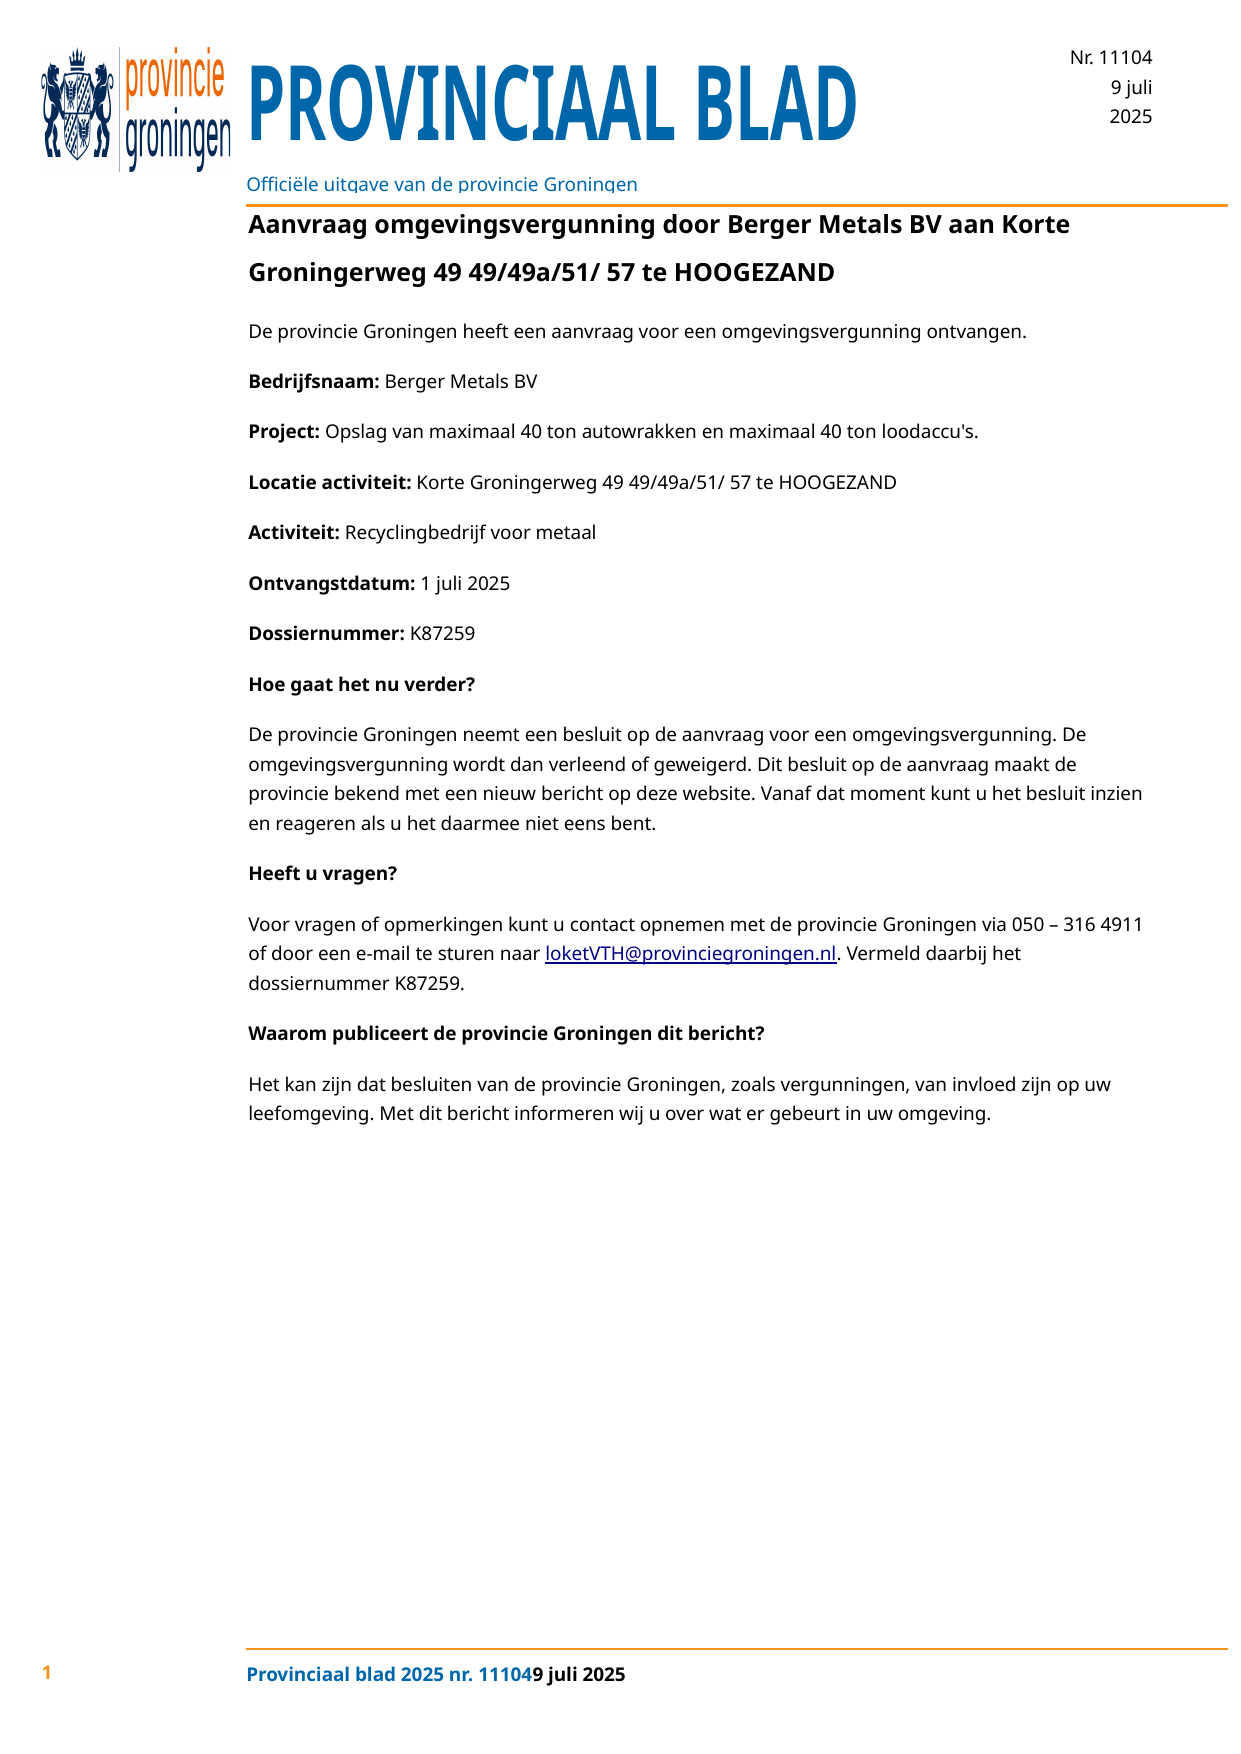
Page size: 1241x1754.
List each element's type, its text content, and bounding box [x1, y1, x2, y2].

text De provincie Groningen neemt een besluit op de aanvraag voor een omgevingsvergunning. De omgevingsvergunning wordt dan verleend of geweigerd. Dit besluit op de aanvraag maakt de provincie bekend met een nieuw bericht op deze website. Vanaf dat moment kunt u het besluit inzien en reageren als u het daarmee niet eens bent. [248, 721, 1152, 836]
text Hoe gaat het nu verder? [248, 671, 1152, 697]
text Voor vragen of opmerkingen kunt u contact opnemen met de provincie Groningen via 050 – 316 4911 of door een e-mail te sturen naar loketVTH@provinciegroningen.nl. Vermeld daarbij het dossiernummer K87259. [248, 911, 1152, 996]
text Locatie activiteit: Korte Groningerweg 49 49/49a/51/ 57 te HOOGEZAND [248, 469, 1152, 495]
text Ontvangstdatum: 1 juli 2025 [248, 570, 1152, 596]
text De provincie Groningen heeft een aanvraag voor een omgevingsvergunning ontvangen. [248, 318, 1152, 344]
text Aanvraag omgevingsvergunning door Berger Metals BV aan Korte Groningerweg 49 49/49a/51/ 57 te HOOGEZAND [248, 207, 1152, 288]
text Heeft u vragen? [248, 860, 1152, 886]
text Dossiernummer: K87259 [248, 620, 1152, 646]
text Project: Opslag van maximaal 40 ton autowrakken en maximaal 40 ton loodaccu's. [248, 419, 1152, 444]
text Het kan zijn dat besluiten van de provincie Groningen, zoals vergunningen, van invloed zijn op uw leefomgeving. Met dit bericht informeren wij u over wat er gebeurt in uw omgeving. [248, 1071, 1152, 1126]
text Activiteit: Recyclingbedrijf voor metaal [248, 519, 1152, 545]
text Bedrijfsnaam: Berger Metals BV [248, 368, 1152, 394]
text Waarom publiceert de provincie Groningen dit bericht? [248, 1020, 1152, 1046]
picture [41, 47, 231, 172]
